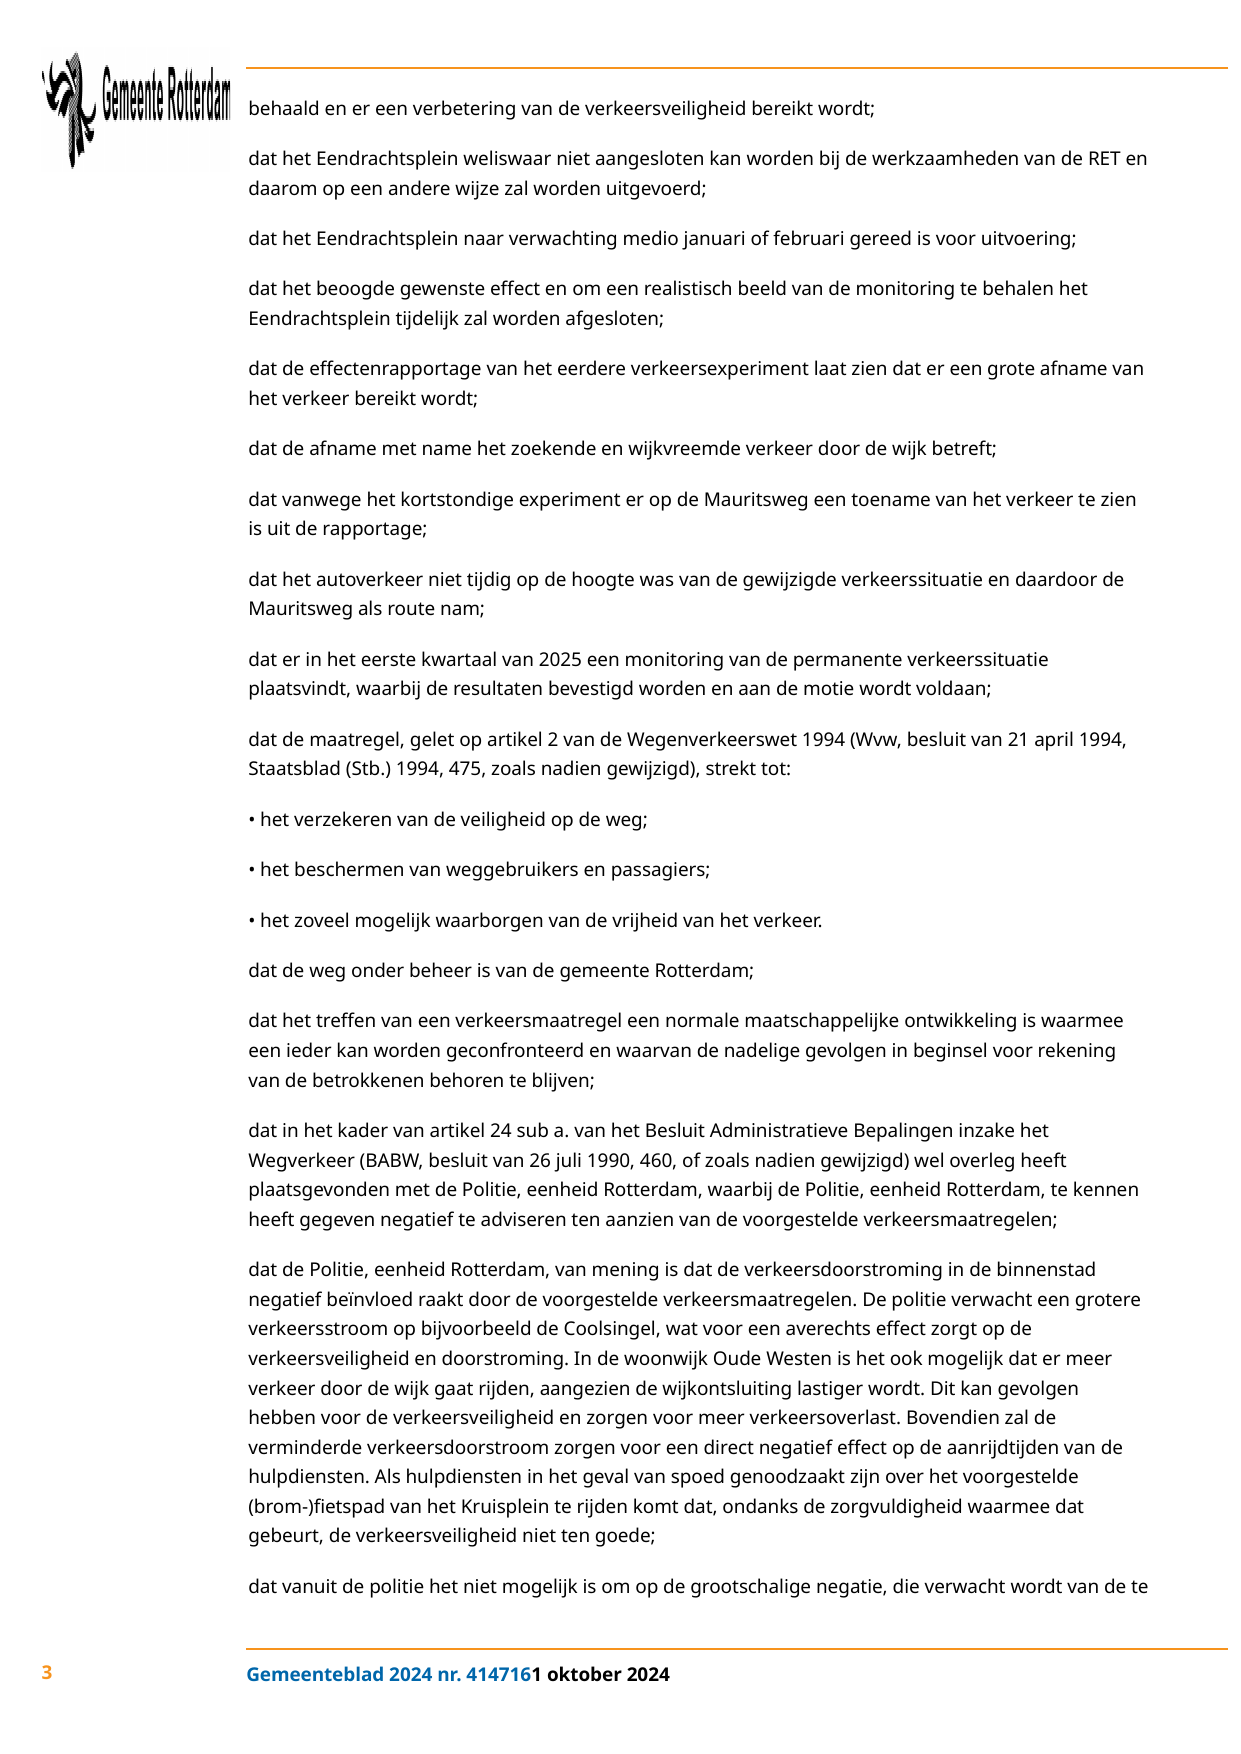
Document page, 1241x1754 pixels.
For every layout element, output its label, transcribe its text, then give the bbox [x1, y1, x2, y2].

text dat het treffen van een verkeersmaatregel een normale maatschappelijke ontwikkeling is waarmee een ieder kan worden geconfronteerd en waarvan de nadelige gevolgen in beginsel voor rekening van de betrokkenen behoren te blijven; [248, 1008, 1152, 1093]
text dat vanwege het kortstondige experiment er op de Mauritsweg een toename van het verkeer te zien is uit de rapportage; [248, 486, 1152, 541]
text dat de effectenrapportage van het eerdere verkeersexperiment laat zien dat er een grote afname van het verkeer bereikt wordt; [248, 356, 1152, 411]
text dat de Politie, eenheid Rotterdam, van mening is dat de verkeersdoorstroming in de binnenstad negatief beïnvloed raakt door de voorgestelde verkeersmaatregelen. De politie verwacht een grotere verkeersstroom op bijvoorbeeld de Coolsingel, wat voor een averechts effect zorgt op de verkeersveiligheid en doorstroming. In de woonwijk Oude Westen is het ook mogelijk dat er meer verkeer door de wijk gaat rijden, aangezien de wijkontsluiting lastiger wordt. Dit kan gevolgen hebben voor de verkeersveiligheid en zorgen voor meer verkeersoverlast. Bovendien zal de verminderde verkeersdoorstroom zorgen voor een direct negatief effect op de aanrijdtijden van de hulpdiensten. Als hulpdiensten in het geval van spoed genoodzaakt zijn over het voorgestelde (brom-)fietspad van het Kruisplein te rijden komt dat, ondanks de zorgvuldigheid waarmee dat gebeurt, de verkeersveiligheid niet ten goede; [248, 1256, 1152, 1548]
text dat vanuit de politie het niet mogelijk is om op de grootschalige negatie, die verwacht wordt van de te [248, 1573, 1152, 1599]
text behaald en er een verbetering van de verkeersveiligheid bereikt wordt; [248, 95, 1152, 121]
text • het zoveel mogelijk waarborgen van de vrijheid van het verkeer. [248, 907, 1152, 933]
text • het verzekeren van de veiligheid op de weg; [248, 806, 1152, 832]
text dat in het kader van artikel 24 sub a. van het Besluit Administratieve Bepalingen inzake het Wegverkeer (BABW, besluit van 26 juli 1990, 460, of zoals nadien gewijzigd) wel overleg heeft plaatsgevonden met de Politie, eenheid Rotterdam, waarbij de Politie, eenheid Rotterdam, te kennen heeft gegeven negatief te adviseren ten aanzien van de voorgestelde verkeersmaatregelen; [248, 1117, 1152, 1232]
text dat de weg onder beheer is van de gemeente Rotterdam; [248, 957, 1152, 983]
text dat het autoverkeer niet tijdig op de hoogte was van de gewijzigde verkeerssituatie en daardoor de Mauritsweg als route nam; [248, 566, 1152, 621]
text dat de afname met name het zoekende en wijkvreemde verkeer door de wijk betreft; [248, 436, 1152, 461]
text • het beschermen van weggebruikers en passagiers; [248, 856, 1152, 882]
text dat het Eendrachtsplein naar verwachting medio januari of februari gereed is voor uitvoering; [248, 225, 1152, 251]
text dat het Eendrachtsplein weliswaar niet aangesloten kan worden bij de werkzaamheden van de RET en daarom op een andere wijze zal worden uitgevoerd; [248, 145, 1152, 201]
text dat er in het eerste kwartaal van 2025 een monitoring van de permanente verkeerssituatie plaatsvindt, waarbij de resultaten bevestigd worden en aan de motie wordt voldaan; [248, 646, 1152, 701]
text dat het beoogde gewenste effect en om een realistisch beeld van de monitoring te behalen het Eendrachtsplein tijdelijk zal worden afgesloten; [248, 276, 1152, 331]
text dat de maatregel, gelet op artikel 2 van de Wegenverkeerswet 1994 (Wvw, besluit van 21 april 1994, Staatsblad (Stb.) 1994, 475, zoals nadien gewijzigd), strekt tot: [248, 726, 1152, 781]
picture [41, 47, 231, 172]
